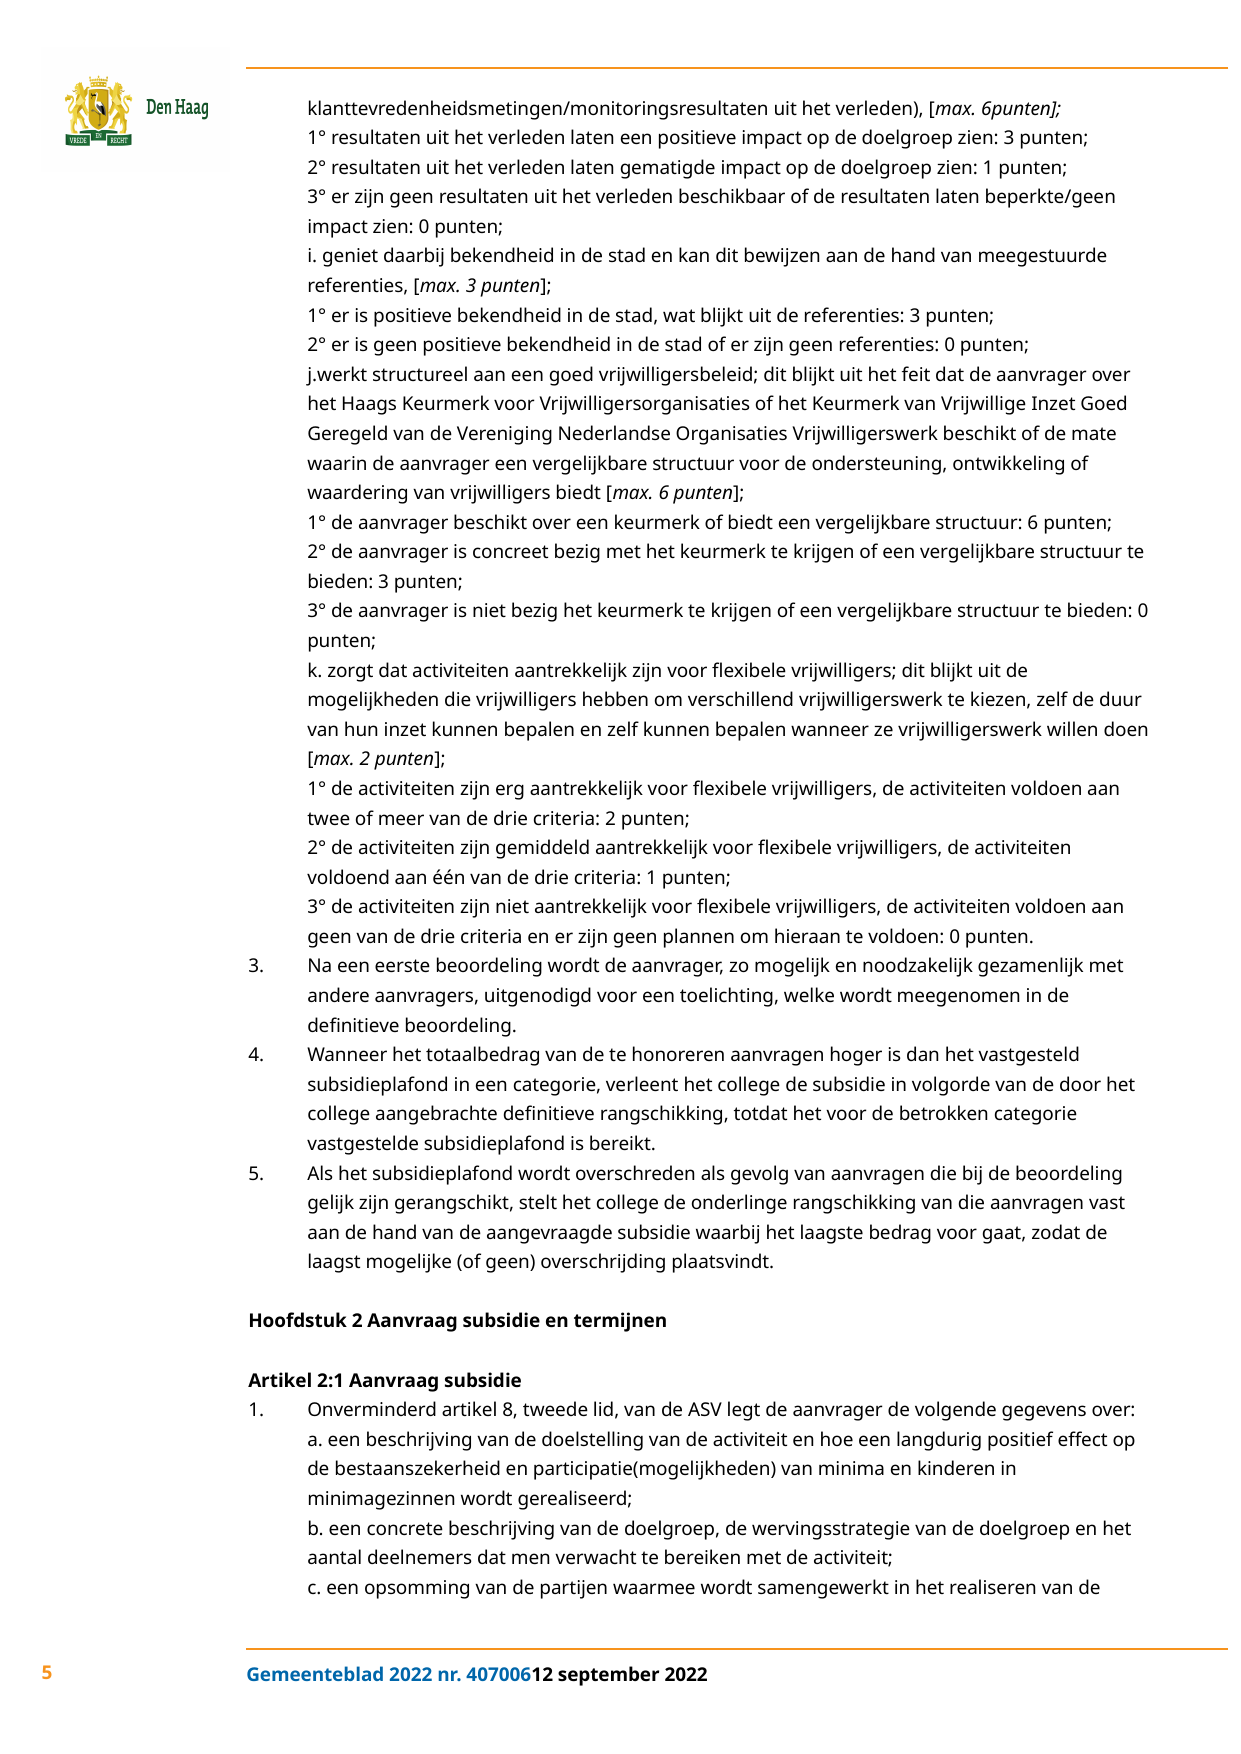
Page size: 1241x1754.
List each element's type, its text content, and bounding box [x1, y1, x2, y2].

list c. een opsomming van de partijen waarmee wordt samengewerkt in het realiseren van de [248, 1574, 1152, 1600]
list i. geniet daarbij bekendheid in de stad en kan dit bewijzen aan de hand van meegestuurde referenties, [max. 3 punten]; [248, 243, 1152, 298]
list k. zorgt dat activiteiten aantrekkelijk zijn voor flexibele vrijwilligers; dit blijkt uit de mogelijkheden die vrijwilligers hebben om verschillend vrijwilligerswerk te kiezen, zelf de duur van hun inzet kunnen bepalen en zelf kunnen bepalen wanneer ze vrijwilligerswerk willen doen [max. 2 punten]; [248, 657, 1152, 771]
list 1° er is positieve bekendheid in de stad, wat blijkt uit de referenties: 3 punten; [248, 302, 1152, 328]
list 1° resultaten uit het verleden laten een positieve impact op de doelgroep zien: 3 punten; [248, 124, 1152, 150]
list a. een beschrijving van de doelstelling van de activiteit en hoe een langdurig positief effect op de bestaanszekerheid en participatie(mogelijkheden) van minima en kinderen in minimagezinnen wordt gerealiseerd; [248, 1426, 1152, 1511]
list 3° de activiteiten zijn niet aantrekkelijk voor flexibele vrijwilligers, de activiteiten voldoen aan geen van de drie criteria en er zijn geen plannen om hieraan te voldoen: 0 punten. [248, 893, 1152, 949]
list 2° resultaten uit het verleden laten gematigde impact op de doelgroep zien: 1 punten; [248, 154, 1152, 180]
list b. een concrete beschrijving van de doelgroep, de wervingsstrategie van de doelgroep en het aantal deelnemers dat men verwacht te bereiken met de activiteit; [248, 1515, 1152, 1570]
list 2° de activiteiten zijn gemiddeld aantrekkelijk voor flexibele vrijwilligers, de activiteiten voldoend aan één van de drie criteria: 1 punten; [248, 834, 1152, 890]
list 2° er is geen positieve bekendheid in de stad of er zijn geen referenties: 0 punten; [248, 331, 1152, 357]
text Artikel 2:1 Aanvraag subsidie [248, 1367, 1152, 1393]
list j.werkt structureel aan een goed vrijwilligersbeleid; dit blijkt uit het feit dat de aanvrager over het Haags Keurmerk voor Vrijwilligersorganisaties of het Keurmerk van Vrijwillige Inzet Goed Geregeld van de Vereniging Nederlandse Organisaties Vrijwilligerswerk beschikt of de mate waarin de aanvrager een vergelijkbare structuur voor de ondersteuning, ontwikkeling of waardering van vrijwilligers biedt [max. 6 punten]; [248, 361, 1152, 505]
list Onverminderd artikel 8, tweede lid, van de ASV legt de aanvrager de volgende gegevens over: [248, 1396, 1152, 1422]
list Wanneer het totaalbedrag van de te honoreren aanvragen hoger is dan het vastgesteld subsidieplafond in een categorie, verleent het college de subsidie in volgorde van de door het college aangebrachte definitieve rangschikking, totdat het voor de betrokken categorie vastgestelde subsidieplafond is bereikt. [248, 1041, 1152, 1156]
list Als het subsidieplafond wordt overschreden als gevolg van aanvragen die bij de beoordeling gelijk zijn gerangschikt, stelt het college de onderlinge rangschikking van die aanvragen vast aan de hand van de aangevraagde subsidie waarbij het laagste bedrag voor gaat, zodat de laagst mogelijke (of geen) overschrijding plaatsvindt. [248, 1160, 1152, 1274]
list Na een eerste beoordeling wordt de aanvrager, zo mogelijk en noodzakelijk gezamenlijk met andere aanvragers, uitgenodigd voor een toelichting, welke wordt meegenomen in de definitieve beoordeling. [248, 953, 1152, 1038]
list 1° de activiteiten zijn erg aantrekkelijk voor flexibele vrijwilligers, de activiteiten voldoen aan twee of meer van de drie criteria: 2 punten; [248, 775, 1152, 831]
text Hoofdstuk 2 Aanvraag subsidie en termijnen [248, 1308, 1152, 1333]
picture [41, 47, 231, 172]
list 2° de aanvrager is concreet bezig met het keurmerk te krijgen of een vergelijkbare structuur te bieden: 3 punten; [248, 538, 1152, 594]
list 3° er zijn geen resultaten uit het verleden beschikbaar of de resultaten laten beperkte/geen impact zien: 0 punten; [248, 183, 1152, 239]
list klanttevredenheidsmetingen/monitoringsresultaten uit het verleden), [max. 6punten]; [248, 95, 1152, 121]
list 3° de aanvrager is niet bezig het keurmerk te krijgen of een vergelijkbare structuur te bieden: 0 punten; [248, 598, 1152, 653]
list 1° de aanvrager beschikt over een keurmerk of biedt een vergelijkbare structuur: 6 punten; [248, 509, 1152, 535]
